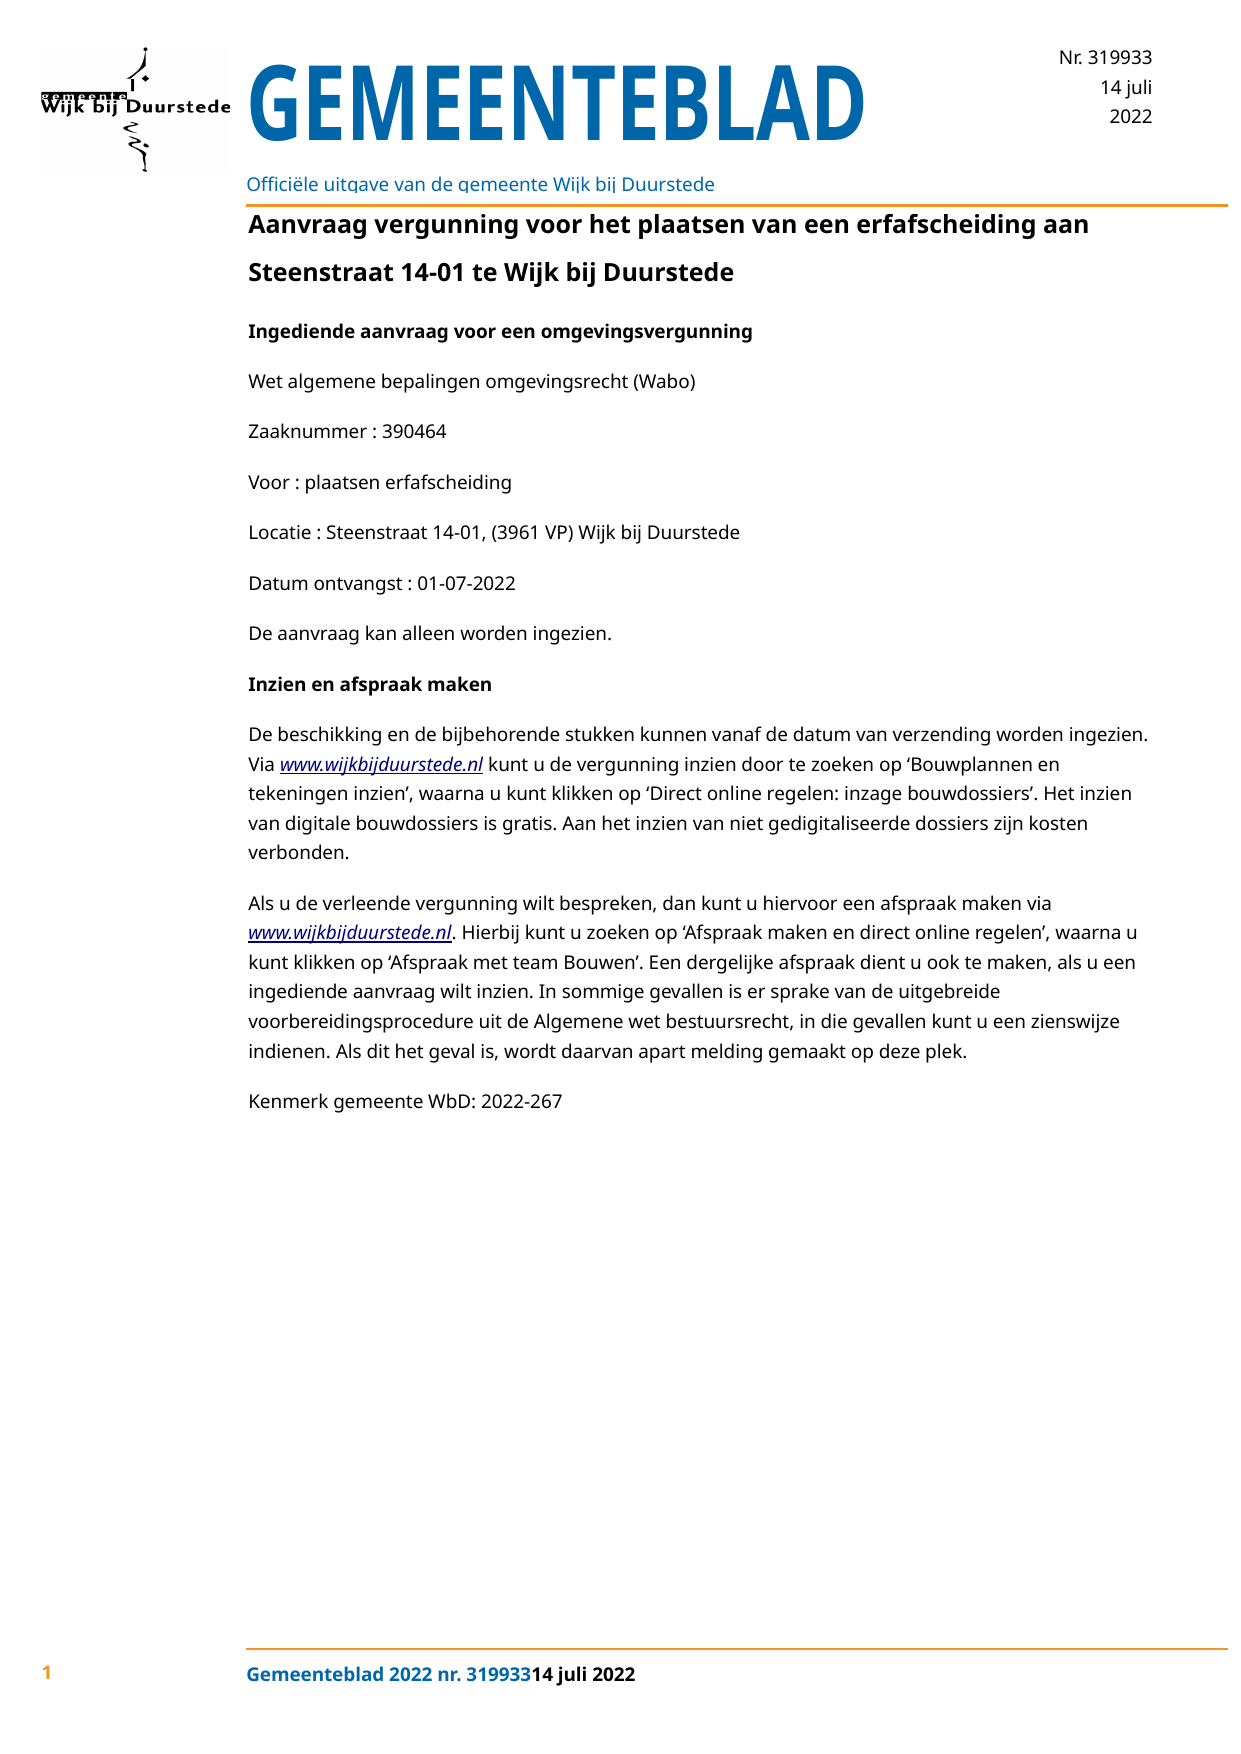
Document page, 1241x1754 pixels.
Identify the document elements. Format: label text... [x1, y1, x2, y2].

text Zaaknummer : 390464 [248, 419, 1152, 444]
text Aanvraag vergunning voor het plaatsen van een erfafscheiding aan Steenstraat 14-01 te Wijk bij Duurstede [248, 207, 1152, 288]
text Inzien en afspraak maken [248, 671, 1152, 697]
text Wet algemene bepalingen omgevingsrecht (Wabo) [248, 368, 1152, 394]
text Locatie : Steenstraat 14-01, (3961 VP) Wijk bij Duurstede [248, 519, 1152, 545]
text Als u de verleende vergunning wilt bespreken, dan kunt u hiervoor een afspraak maken via www.wijkbijduurstede.nl. Hierbij kunt u zoeken op ‘Afspraak maken en direct online regelen’, waarna u kunt klikken op ‘Afspraak met team Bouwen’. Een dergelijke afspraak dient u ook te maken, als u een ingediende aanvraag wilt inzien. In sommige gevallen is er sprake van de uitgebreide voorbereidingsprocedure uit de Algemene wet bestuursrecht, in die gevallen kunt u een zienswijze indienen. Als dit het geval is, wordt daarvan apart melding gemaakt op deze plek. [248, 890, 1152, 1064]
picture [41, 47, 231, 172]
text De aanvraag kan alleen worden ingezien. [248, 620, 1152, 646]
text Kenmerk gemeente WbD: 2022-267 [248, 1088, 1152, 1114]
text Voor : plaatsen erfafscheiding [248, 469, 1152, 495]
text De beschikking en de bijbehorende stukken kunnen vanaf de datum van verzending worden ingezien. Via www.wijkbijduurstede.nl kunt u de vergunning inzien door te zoeken op ‘Bouwplannen en tekeningen inzien’, waarna u kunt klikken op ‘Direct online regelen: inzage bouwdossiers’. Het inzien van digitale bouwdossiers is gratis. Aan het inzien van niet gedigitaliseerde dossiers zijn kosten verbonden. [248, 721, 1152, 865]
text Datum ontvangst : 01-07-2022 [248, 570, 1152, 596]
text Ingediende aanvraag voor een omgevingsvergunning [248, 318, 1152, 344]
